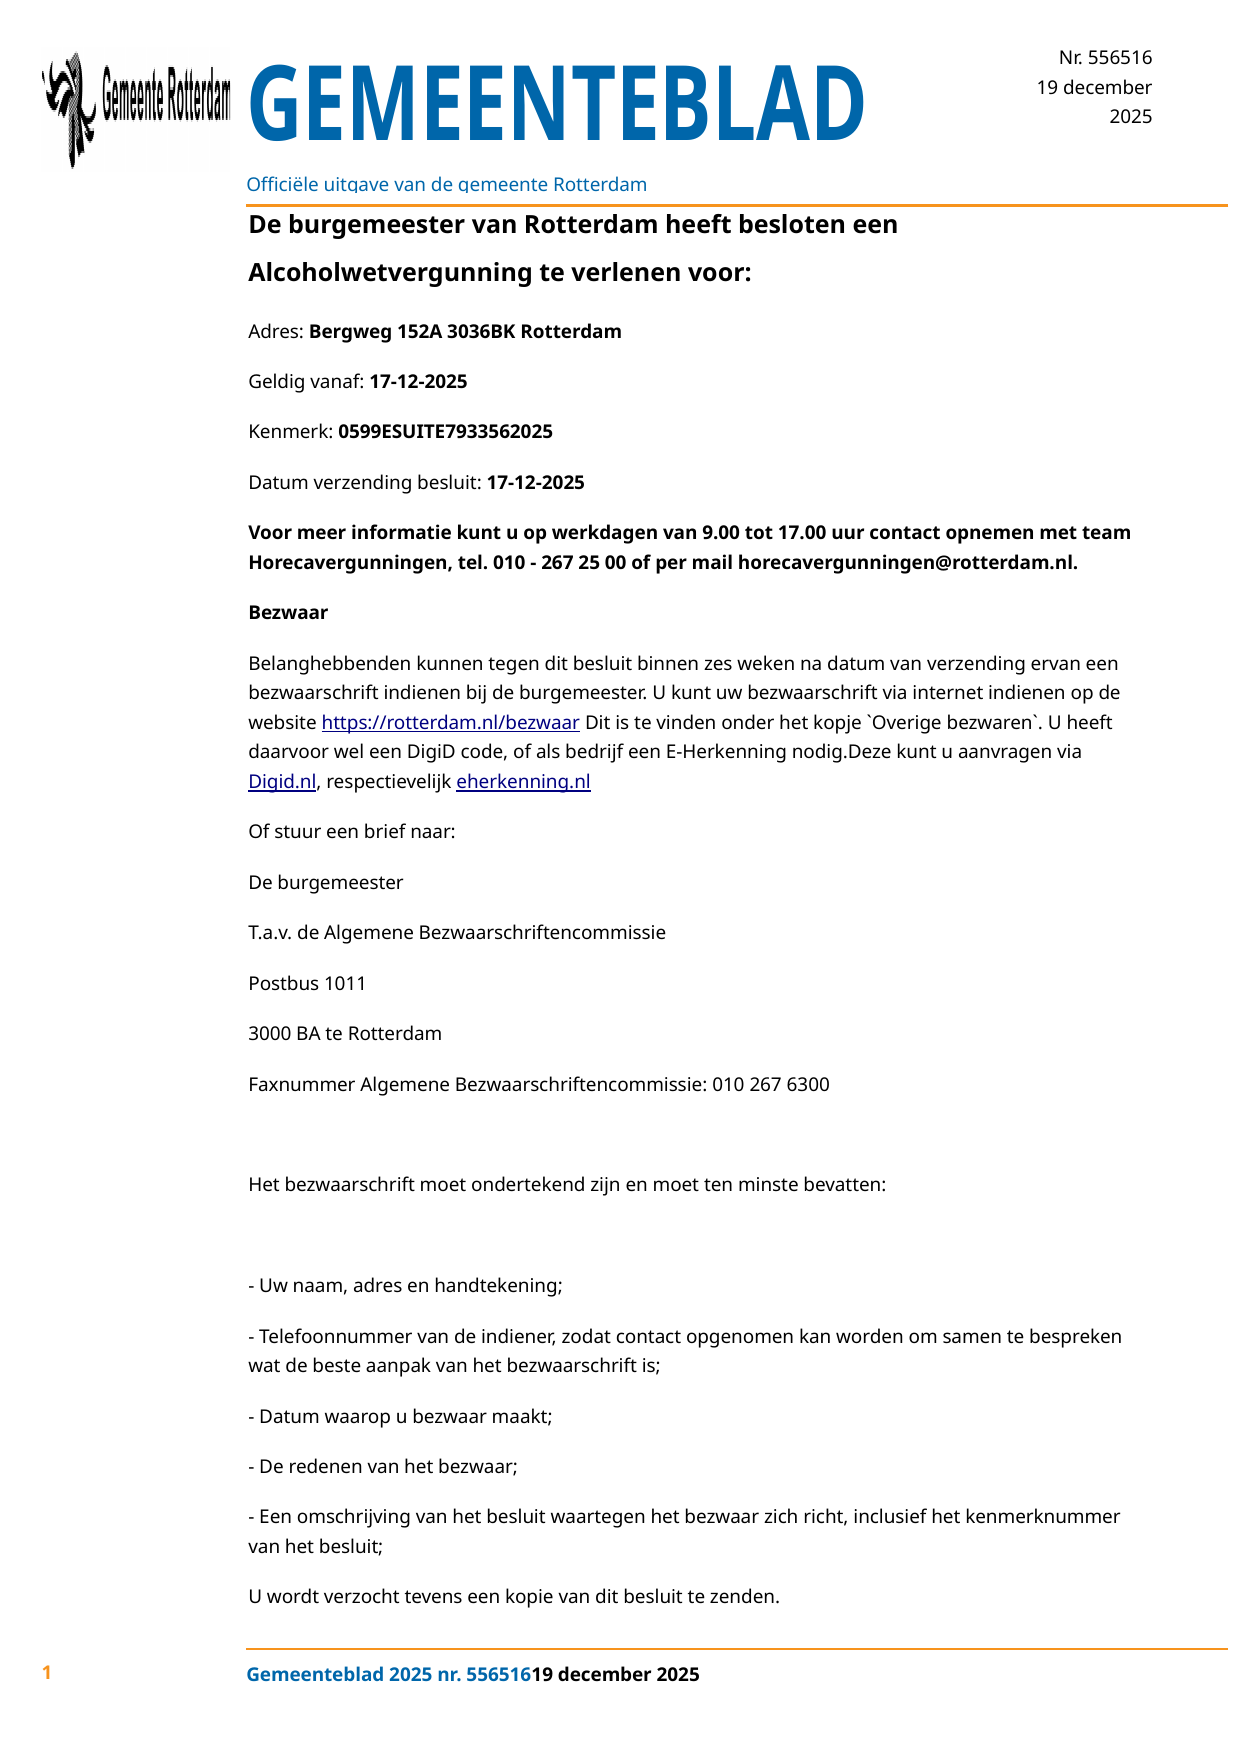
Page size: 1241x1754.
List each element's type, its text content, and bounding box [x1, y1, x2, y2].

picture [41, 47, 231, 172]
text Datum verzending besluit: 17-12-2025 [248, 469, 1152, 495]
text Of stuur een brief naar: [248, 819, 1152, 844]
text - Een omschrijving van het besluit waartegen het bezwaar zich richt, inclusief het kenmerknummer van het besluit; [248, 1504, 1152, 1559]
text - Datum waarop u bezwaar maakt; [248, 1403, 1152, 1429]
text Kenmerk: 0599ESUITE7933562025 [248, 419, 1152, 444]
text Faxnummer Algemene Bezwaarschriftencommissie: 010 267 6300 [248, 1071, 1152, 1097]
text - Telefoonnummer van de indiener, zodat contact opgenomen kan worden om samen te bespreken wat de beste aanpak van het bezwaarschrift is; [248, 1323, 1152, 1378]
text T.a.v. de Algemene Bezwaarschriftencommissie [248, 919, 1152, 945]
text - Uw naam, adres en handtekening; [248, 1272, 1152, 1298]
text De burgemeester [248, 869, 1152, 895]
text De burgemeester van Rotterdam heeft besloten een Alcoholwetvergunning te verlenen voor: [248, 207, 1152, 288]
text Belanghebbenden kunnen tegen dit besluit binnen zes weken na datum van verzending ervan een bezwaarschrift indienen bij de burgemeester. U kunt uw bezwaarschrift via internet indienen op de website https://rotterdam.nl/bezwaar Dit is te vinden onder het kopje `Overige bezwaren`. U heeft daarvoor wel een DigiD code, of als bedrijf een E-Herkenning nodig.Deze kunt u aanvragen via Digid.nl, respectievelijk eherkenning.nl [248, 650, 1152, 794]
text Geldig vanaf: 17-12-2025 [248, 368, 1152, 394]
text 3000 BA te Rotterdam [248, 1020, 1152, 1046]
text Het bezwaarschrift moet ondertekend zijn en moet ten minste bevatten: [248, 1172, 1152, 1197]
text - De redenen van het bezwaar; [248, 1453, 1152, 1479]
text Bezwaar [248, 599, 1152, 625]
text Voor meer informatie kunt u op werkdagen van 9.00 tot 17.00 uur contact opnemen met team Horecavergunningen, tel. 010 - 267 25 00 of per mail horecavergunningen@rotterdam.nl. [248, 519, 1152, 575]
text Postbus 1011 [248, 970, 1152, 996]
text Adres: Bergweg 152A 3036BK Rotterdam [248, 318, 1152, 344]
text U wordt verzocht tevens een kopie van dit besluit te zenden. [248, 1584, 1152, 1609]
